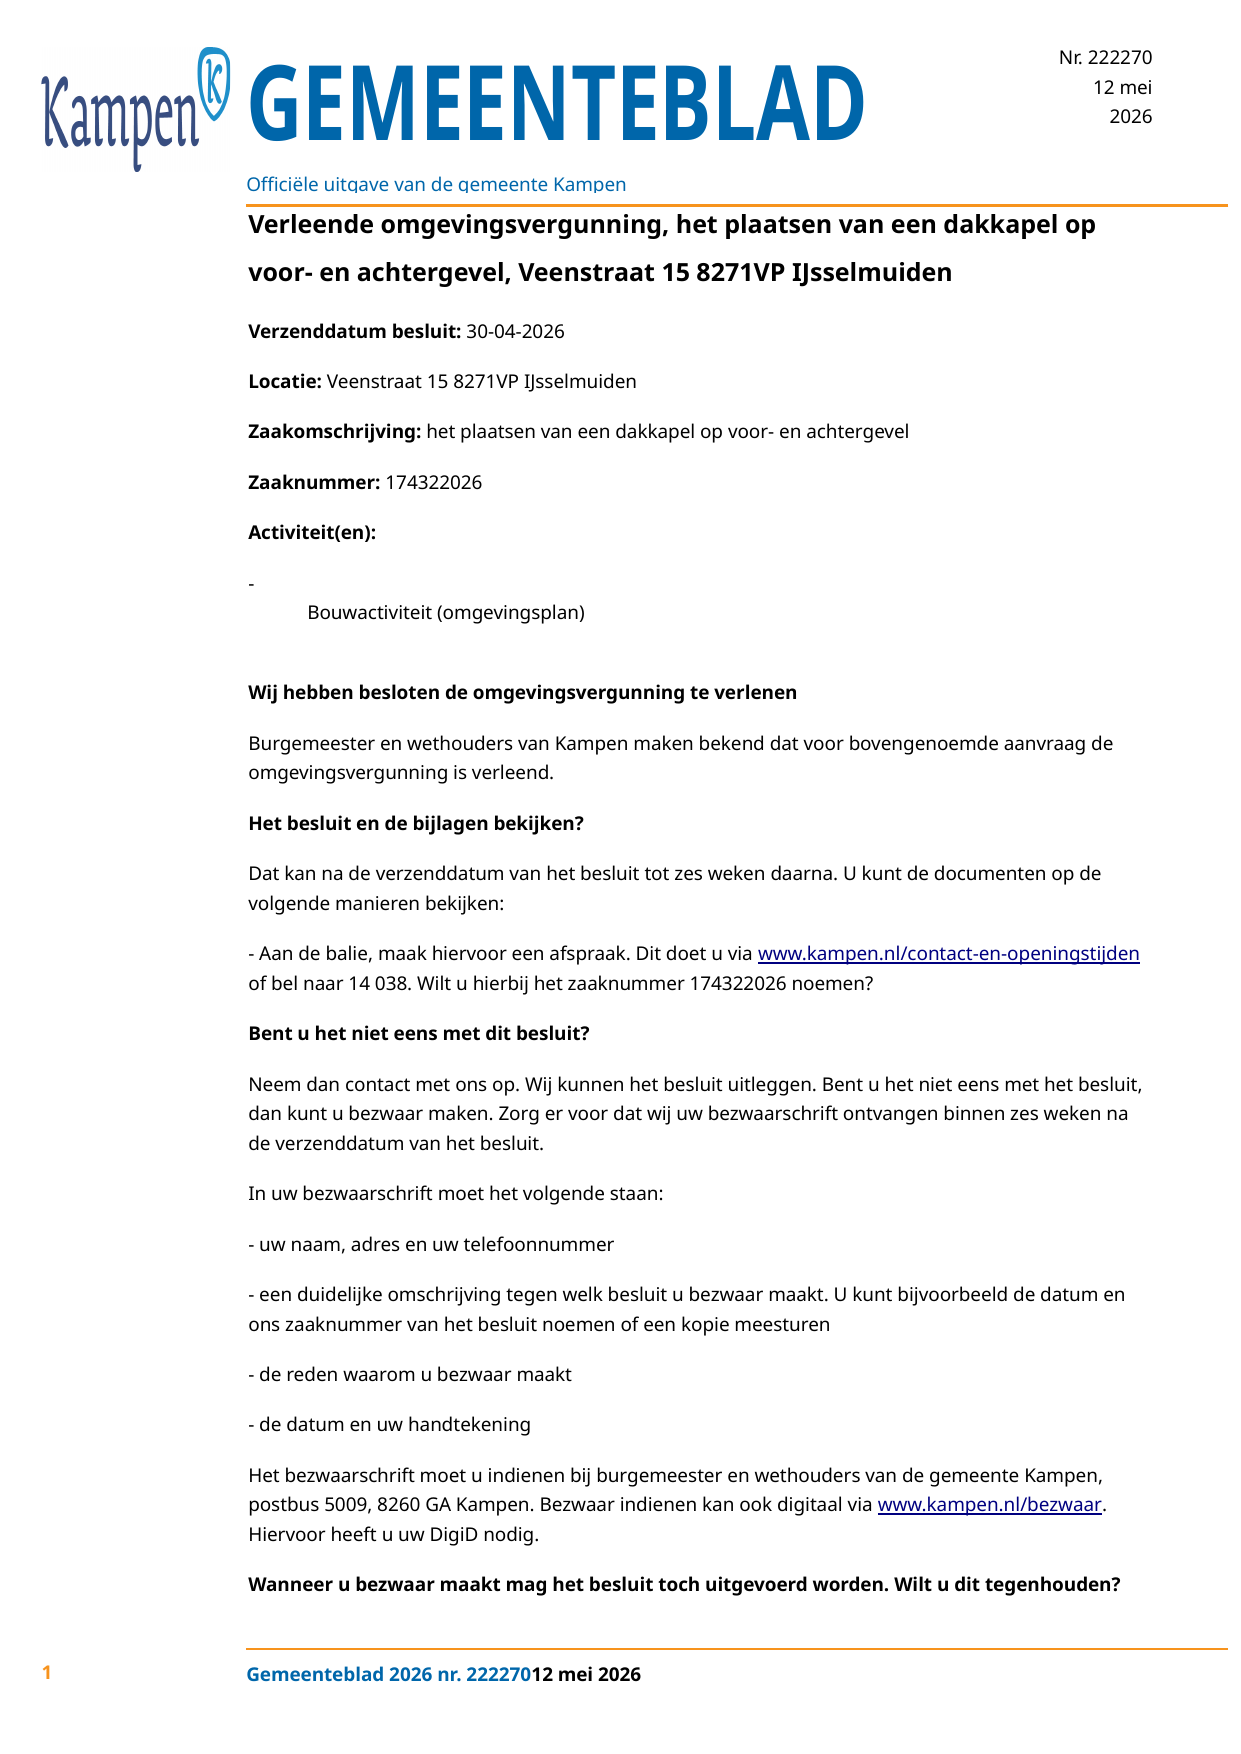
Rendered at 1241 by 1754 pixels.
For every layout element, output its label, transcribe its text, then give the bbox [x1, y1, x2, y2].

text - Aan de balie, maak hiervoor een afspraak. Dit doet u via www.kampen.nl/contact-en-openingstijden of bel naar 14 038. Wilt u hierbij het zaaknummer 174322026 noemen? [248, 940, 1152, 996]
text Het bezwaarschrift moet u indienen bij burgemeester en wethouders van de gemeente Kampen, postbus 5009, 8260 GA Kampen. Bezwaar indienen kan ook digitaal via www.kampen.nl/bezwaar. Hiervoor heeft u uw DigiD nodig. [248, 1462, 1152, 1547]
text Neem dan contact met ons op. Wij kunnen het besluit uitleggen. Bent u het niet eens met het besluit, dan kunt u bezwaar maken. Zorg er voor dat wij uw bezwaarschrift ontvangen binnen zes weken na de verzenddatum van het besluit. [248, 1071, 1152, 1156]
text Zaaknummer: 174322026 [248, 469, 1152, 495]
text Dat kan na de verzenddatum van het besluit tot zes weken daarna. U kunt de documenten op de volgende manieren bekijken: [248, 860, 1152, 916]
text - uw naam, adres en uw telefoonnummer [248, 1231, 1152, 1257]
text - de reden waarom u bezwaar maakt [248, 1361, 1152, 1387]
text - een duidelijke omschrijving tegen welk besluit u bezwaar maakt. U kunt bijvoorbeeld de datum en ons zaaknummer van het besluit noemen of een kopie meesturen [248, 1281, 1152, 1337]
text In uw bezwaarschrift moet het volgende staan: [248, 1180, 1152, 1206]
text Locatie: Veenstraat 15 8271VP IJsselmuiden [248, 368, 1152, 394]
text Wanneer u bezwaar maakt mag het besluit toch uitgevoerd worden. Wilt u dit tegenhouden? [248, 1572, 1152, 1597]
text Het besluit en de bijlagen bekijken? [248, 810, 1152, 836]
list Bouwactiviteit (omgevingsplan) [248, 599, 1152, 625]
text Burgemeester en wethouders van Kampen maken bekend dat voor bovengenoemde aanvraag de omgevingsvergunning is verleend. [248, 730, 1152, 785]
text - de datum en uw handtekening [248, 1412, 1152, 1437]
picture [41, 47, 231, 172]
text Bent u het niet eens met dit besluit? [248, 1020, 1152, 1046]
text Zaakomschrijving: het plaatsen van een dakkapel op voor- en achtergevel [248, 419, 1152, 444]
text Wij hebben besloten de omgevingsvergunning te verlenen [248, 679, 1152, 705]
text Verleende omgevingsvergunning, het plaatsen van een dakkapel op voor- en achtergevel, Veenstraat 15 8271VP IJsselmuiden [248, 207, 1152, 288]
text Activiteit(en): [248, 519, 1152, 545]
text Verzenddatum besluit: 30-04-2026 [248, 318, 1152, 344]
